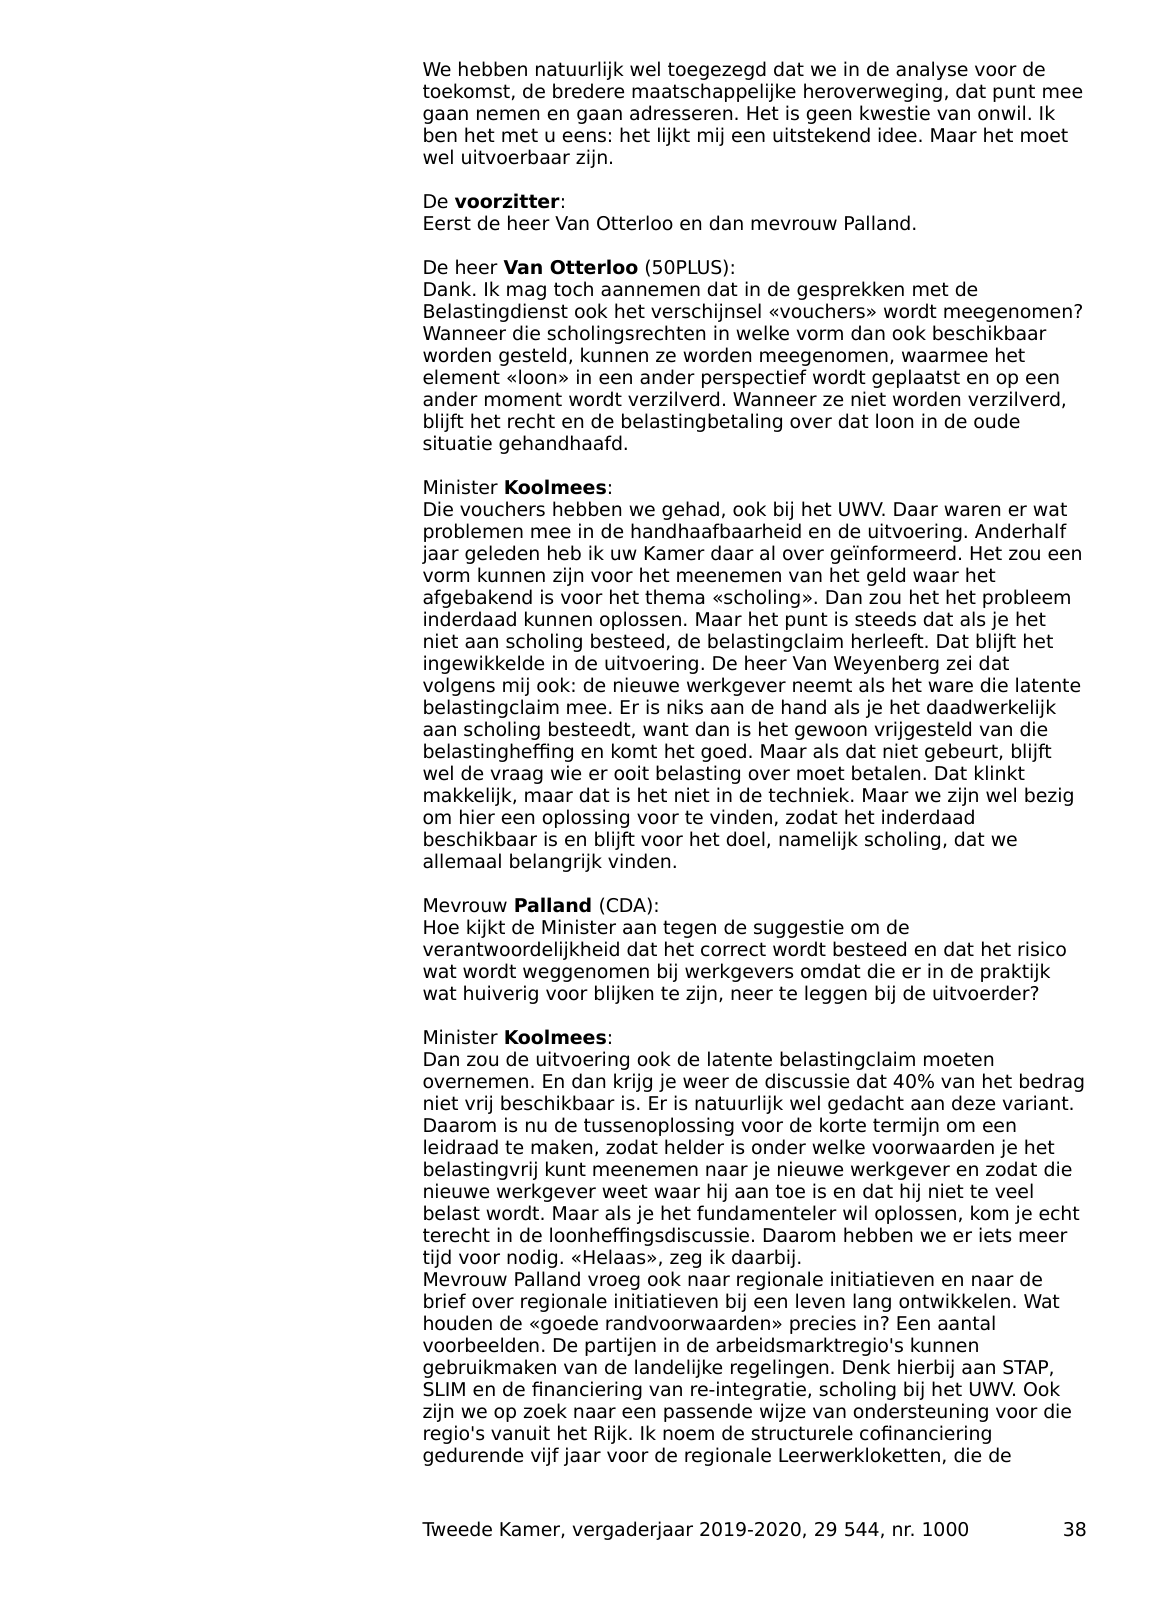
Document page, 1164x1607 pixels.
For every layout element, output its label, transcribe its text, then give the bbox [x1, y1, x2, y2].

text Minister Koolmees: [422, 1027, 1087, 1049]
text We hebben natuurlijk wel toegezegd dat we in de analyse voor de toekomst, de bredere maatschappelijke heroverweging, dat punt mee gaan nemen en gaan adresseren. Het is geen kwestie van onwil. Ik ben het met u eens: het lijkt mij een uitstekend idee. Maar het moet wel uitvoerbaar zijn. [422, 59, 1087, 169]
text Mevrouw Palland vroeg ook naar regionale initiatieven en naar de brief over regionale initiatieven bij een leven lang ontwikkelen. Wat houden de «goede randvoorwaarden» precies in? Een aantal voorbeelden. De partijen in de arbeidsmarktregio's kunnen gebruikmaken van de landelijke regelingen. Denk hierbij aan STAP, SLIM en de financiering van re-integratie, scholing bij het UWV. Ook zijn we op zoek naar een passende wijze van ondersteuning voor die regio's vanuit het Rijk. Ik noem de structurele cofinanciering gedurende vijf jaar voor de regionale Leerwerkloketten, die de [422, 1269, 1087, 1467]
text Hoe kijkt de Minister aan tegen de suggestie om de verantwoordelijkheid dat het correct wordt besteed en dat het risico wat wordt weggenomen bij werkgevers omdat die er in de praktijk wat huiverig voor blijken te zijn, neer te leggen bij de uitvoerder? [422, 917, 1087, 1005]
text Dan zou de uitvoering ook de latente belastingclaim moeten overnemen. En dan krijg je weer de discussie dat 40% van het bedrag niet vrij beschikbaar is. Er is natuurlijk wel gedacht aan deze variant. Daarom is nu de tussenoplossing voor de korte termijn om een leidraad te maken, zodat helder is onder welke voorwaarden je het belastingvrij kunt meenemen naar je nieuwe werkgever en zodat die nieuwe werkgever weet waar hij aan toe is en dat hij niet te veel belast wordt. Maar als je het fundamenteler wil oplossen, kom je echt terecht in de loonheffingsdiscussie. Daarom hebben we er iets meer tijd voor nodig. «Helaas», zeg ik daarbij. [422, 1049, 1087, 1269]
text Eerst de heer Van Otterloo en dan mevrouw Palland. [422, 213, 1087, 235]
text De heer Van Otterloo (50PLUS): [422, 257, 1087, 279]
text Die vouchers hebben we gehad, ook bij het UWV. Daar waren er wat problemen mee in de handhaafbaarheid en de uitvoering. Anderhalf jaar geleden heb ik uw Kamer daar al over geïnformeerd. Het zou een vorm kunnen zijn voor het meenemen van het geld waar het afgebakend is voor het thema «scholing». Dan zou het het probleem inderdaad kunnen oplossen. Maar het punt is steeds dat als je het niet aan scholing besteed, de belastingclaim herleeft. Dat blijft het ingewikkelde in de uitvoering. De heer Van Weyenberg zei dat volgens mij ook: de nieuwe werkgever neemt als het ware die latente belastingclaim mee. Er is niks aan de hand als je het daadwerkelijk aan scholing besteedt, want dan is het gewoon vrijgesteld van die belastingheffing en komt het goed. Maar als dat niet gebeurt, blijft wel de vraag wie er ooit belasting over moet betalen. Dat klinkt makkelijk, maar dat is het niet in de techniek. Maar we zijn wel bezig om hier een oplossing voor te vinden, zodat het inderdaad beschikbaar is en blijft voor het doel, namelijk scholing, dat we allemaal belangrijk vinden. [422, 499, 1087, 873]
text Dank. Ik mag toch aannemen dat in de gesprekken met de Belastingdienst ook het verschijnsel «vouchers» wordt meegenomen? Wanneer die scholingsrechten in welke vorm dan ook beschikbaar worden gesteld, kunnen ze worden meegenomen, waarmee het element «loon» in een ander perspectief wordt geplaatst en op een ander moment wordt verzilverd. Wanneer ze niet worden verzilverd, blijft het recht en de belastingbetaling over dat loon in de oude situatie gehandhaafd. [422, 279, 1087, 455]
text Mevrouw Palland (CDA): [422, 895, 1087, 917]
text Minister Koolmees: [422, 477, 1087, 499]
text De voorzitter: [422, 191, 1087, 213]
